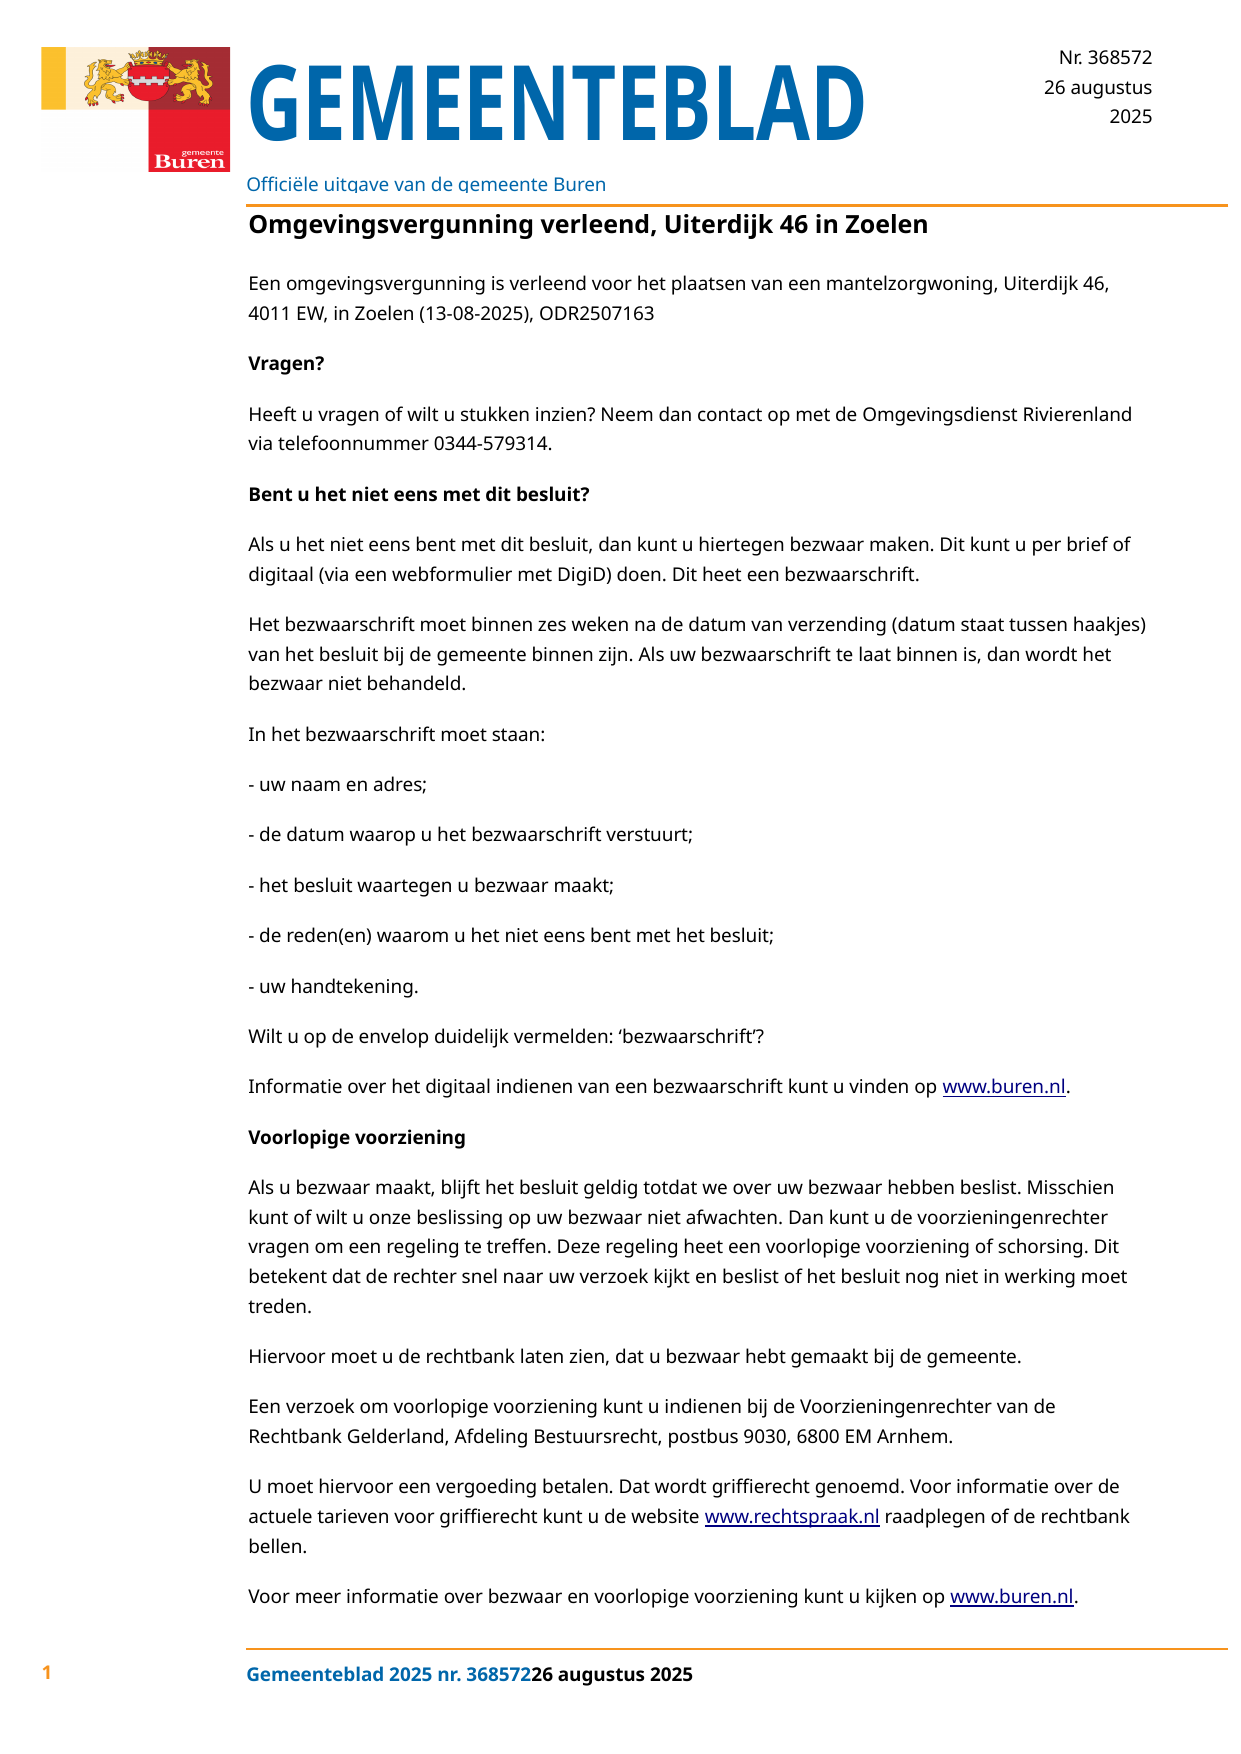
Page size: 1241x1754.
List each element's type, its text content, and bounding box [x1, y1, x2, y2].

text Een omgevingsvergunning is verleend voor het plaatsen van een mantelzorgwoning, Uiterdijk 46, 4011 EW, in Zoelen (13-08-2025), ODR2507163 [248, 270, 1152, 326]
text Een verzoek om voorlopige voorziening kunt u indienen bij de Voorzieningenrechter van de Rechtbank Gelderland, Afdeling Bestuursrecht, postbus 9030, 6800 EM Arnhem. [248, 1394, 1152, 1449]
text Als u bezwaar maakt, blijft het besluit geldig totdat we over uw bezwaar hebben beslist. Misschien kunt of wilt u onze beslissing op uw bezwaar niet afwachten. Dan kunt u de voorzieningenrechter vragen om een regeling te treffen. Deze regeling heet een voorlopige voorziening of schorsing. Dit betekent dat de rechter snel naar uw verzoek kijkt en beslist of het besluit nog niet in werking moet treden. [248, 1174, 1152, 1318]
text U moet hiervoor een vergoeding betalen. Dat wordt griffierecht genoemd. Voor informatie over de actuele tarieven voor griffierecht kunt u de website www.rechtspraak.nl raadplegen of de rechtbank bellen. [248, 1474, 1152, 1558]
text Informatie over het digitaal indienen van een bezwaarschrift kunt u vinden op www.buren.nl. [248, 1074, 1152, 1099]
picture [41, 47, 231, 172]
text Voor meer informatie over bezwaar en voorlopige voorziening kunt u kijken op www.buren.nl. [248, 1583, 1152, 1609]
text Als u het niet eens bent met dit besluit, dan kunt u hiertegen bezwaar maken. Dit kunt u per brief of digitaal (via een webformulier met DigiD) doen. Dit heet een bezwaarschrift. [248, 531, 1152, 586]
text - de datum waarop u het bezwaarschrift verstuurt; [248, 822, 1152, 847]
text Omgevingsvergunning verleend, Uiterdijk 46 in Zoelen [248, 207, 1152, 241]
text Heeft u vragen of wilt u stukken inzien? Neem dan contact op met de Omgevingsdienst Rivierenland via telefoonnummer 0344-579314. [248, 401, 1152, 456]
text Voorlopige voorziening [248, 1124, 1152, 1150]
text - uw handtekening. [248, 973, 1152, 998]
text Hiervoor moet u de rechtbank laten zien, dat u bezwaar hebt gemaakt bij de gemeente. [248, 1343, 1152, 1369]
text - het besluit waartegen u bezwaar maakt; [248, 872, 1152, 898]
text Vragen? [248, 350, 1152, 376]
text Bent u het niet eens met dit besluit? [248, 481, 1152, 506]
text In het bezwaarschrift moet staan: [248, 721, 1152, 746]
text Het bezwaarschrift moet binnen zes weken na de datum van verzending (datum staat tussen haakjes) van het besluit bij de gemeente binnen zijn. Als uw bezwaarschrift te laat binnen is, dan wordt het bezwaar niet behandeld. [248, 611, 1152, 696]
text - de reden(en) waarom u het niet eens bent met het besluit; [248, 922, 1152, 948]
text - uw naam en adres; [248, 771, 1152, 797]
text Wilt u op de envelop duidelijk vermelden: ‘bezwaarschrift’? [248, 1023, 1152, 1049]
